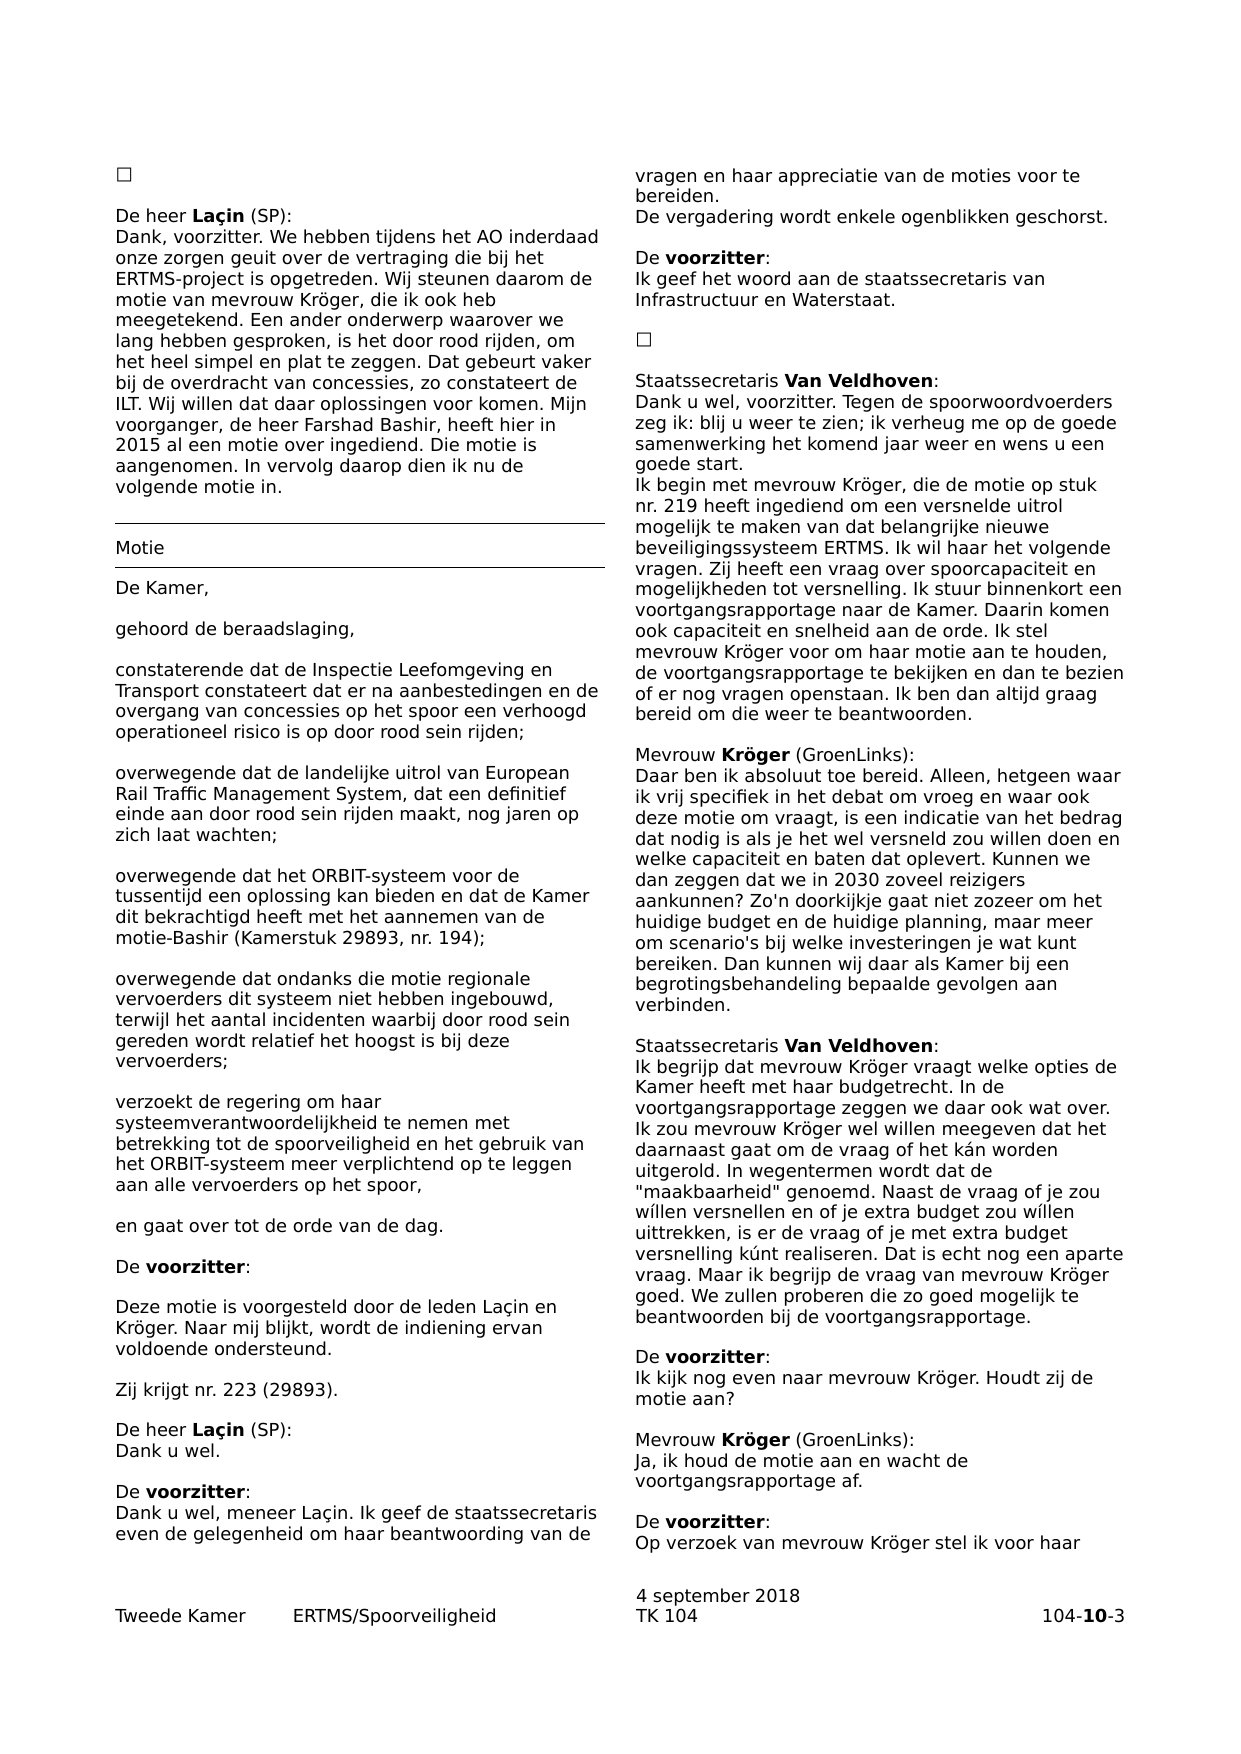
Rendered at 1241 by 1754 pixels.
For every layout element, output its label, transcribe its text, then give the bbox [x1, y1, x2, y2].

text Mevrouw Kröger (GroenLinks): [635, 745, 1125, 766]
text De voorzitter: [635, 1512, 1125, 1533]
text Dank u wel. [115, 1441, 605, 1462]
text Daar ben ik absoluut toe bereid. Alleen, hetgeen waar ik vrij specifiek in het debat om vroeg en waar ook deze motie om vraagt, is een indicatie van het bedrag dat nodig is als je het wel versneld zou willen doen en welke capaciteit en baten dat oplevert. Kunnen we dan zeggen dat we in 2030 zoveel reizigers aankunnen? Zo'n doorkijkje gaat niet zozeer om het huidige budget en de huidige planning, maar meer om scenario's bij welke investeringen je wat kunt bereiken. Dan kunnen wij daar als Kamer bij een begrotingsbehandeling bepaalde gevolgen aan verbinden. [635, 766, 1125, 1016]
text ⬜ [115, 165, 605, 186]
text Staatssecretaris Van Veldhoven: [635, 371, 1125, 392]
text Ik geef het woord aan de staatssecretaris van Infrastructuur en Waterstaat. [635, 268, 1125, 310]
text Dank u wel, meneer Laçin. Ik geef de staatssecretaris even de gelegenheid om haar beantwoording van de [115, 1502, 605, 1544]
text De voorzitter: [635, 248, 1125, 268]
text De voorzitter: [115, 1482, 605, 1502]
text ⬜ [635, 330, 1125, 351]
text overwegende dat het ORBIT-systeem voor de tussentijd een oplossing kan bieden en dat de Kamer dit bekrachtigd heeft met het aannemen van de motie-Bashir (Kamerstuk 29893, nr. 194); [115, 866, 605, 948]
text Zij krijgt nr. 223 (29893). [115, 1379, 605, 1400]
text Staatssecretaris Van Veldhoven: [635, 1036, 1125, 1056]
text gehoord de beraadslaging, [115, 619, 605, 640]
text verzoekt de regering om haar systeemverantwoordelijkheid te nemen met betrekking tot de spoorveiligheid en het gebruik van het ORBIT-systeem meer verplichtend op te leggen aan alle vervoerders op het spoor, [115, 1092, 605, 1196]
text en gaat over tot de orde van de dag. [115, 1216, 605, 1236]
text De heer Laçin (SP): [115, 206, 605, 227]
text De vergadering wordt enkele ogenblikken geschorst. [635, 207, 1125, 228]
text Op verzoek van mevrouw Kröger stel ik voor haar [635, 1533, 1125, 1554]
text Dank, voorzitter. We hebben tijdens het AO inderdaad onze zorgen geuit over de vertraging die bij het ERTMS-project is opgetreden. Wij steunen daarom de motie van mevrouw Kröger, die ik ook heb meegetekend. Een ander onderwerp waarover we lang hebben gesproken, is het door rood rijden, om het heel simpel en plat te zeggen. Dat gebeurt vaker bij de overdracht van concessies, zo constateert de ILT. Wij willen dat daar oplossingen voor komen. Mijn voorganger, de heer Farshad Bashir, heeft hier in 2015 al een motie over ingediend. Die motie is aangenomen. In vervolg daarop dien ik nu de volgende motie in. [115, 227, 605, 498]
text Ik kijk nog even naar mevrouw Kröger. Houdt zij de motie aan? [635, 1368, 1125, 1410]
text Dank u wel, voorzitter. Tegen de spoorwoordvoerders zeg ik: blij u weer te zien; ik verheug me op de goede samenwerking het komend jaar weer en wens u een goede start. [635, 392, 1125, 475]
text Motie [115, 537, 605, 558]
text De Kamer, [115, 578, 605, 599]
text Deze motie is voorgesteld door de leden Laçin en Kröger. Naar mij blijkt, wordt de indiening ervan voldoende ondersteund. [115, 1297, 605, 1359]
text constaterende dat de Inspectie Leefomgeving en Transport constateert dat er na aanbestedingen en de overgang van concessies op het spoor een verhoogd operationeel risico is op door rood sein rijden; [115, 660, 605, 743]
text De voorzitter: [635, 1347, 1125, 1368]
text Ja, ik houd de motie aan en wacht de voortgangsrapportage af. [635, 1450, 1125, 1492]
text Mevrouw Kröger (GroenLinks): [635, 1430, 1125, 1450]
text overwegende dat ondanks die motie regionale vervoerders dit systeem niet hebben ingebouwd, terwijl het aantal incidenten waarbij door rood sein gereden wordt relatief het hoogst is bij deze vervoerders; [115, 968, 605, 1072]
text De heer Laçin (SP): [115, 1420, 605, 1441]
text Ik begin met mevrouw Kröger, die de motie op stuk nr. 219 heeft ingediend om een versnelde uitrol mogelijk te maken van dat belangrijke nieuwe beveiligingssysteem ERTMS. Ik wil haar het volgende vragen. Zij heeft een vraag over spoorcapaciteit en mogelijkheden tot versnelling. Ik stuur binnenkort een voortgangsrapportage naar de Kamer. Daarin komen ook capaciteit en snelheid aan de orde. Ik stel mevrouw Kröger voor om haar motie aan te houden, de voortgangsrapportage te bekijken en dan te bezien of er nog vragen openstaan. Ik ben dan altijd graag bereid om die weer te beantwoorden. [635, 475, 1125, 725]
text De voorzitter: [115, 1256, 605, 1277]
text Ik begrijp dat mevrouw Kröger vraagt welke opties de Kamer heeft met haar budgetrecht. In de voortgangsrapportage zeggen we daar ook wat over. Ik zou mevrouw Kröger wel willen meegeven dat het daarnaast gaat om de vraag of het kán worden uitgerold. In wegentermen wordt dat de "maakbaarheid" genoemd. Naast de vraag of je zou wíllen versnellen en of je extra budget zou wíllen uittrekken, is er de vraag of je met extra budget versnelling kúnt realiseren. Dat is echt nog een aparte vraag. Maar ik begrijp de vraag van mevrouw Kröger goed. We zullen proberen die zo goed mogelijk te beantwoorden bij de voortgangsrapportage. [635, 1056, 1125, 1327]
text vragen en haar appreciatie van de moties voor te bereiden. [635, 165, 1125, 207]
text overwegende dat de landelijke uitrol van European Rail Traffic Management System, dat een definitief einde aan door rood sein rijden maakt, nog jaren op zich laat wachten; [115, 763, 605, 846]
